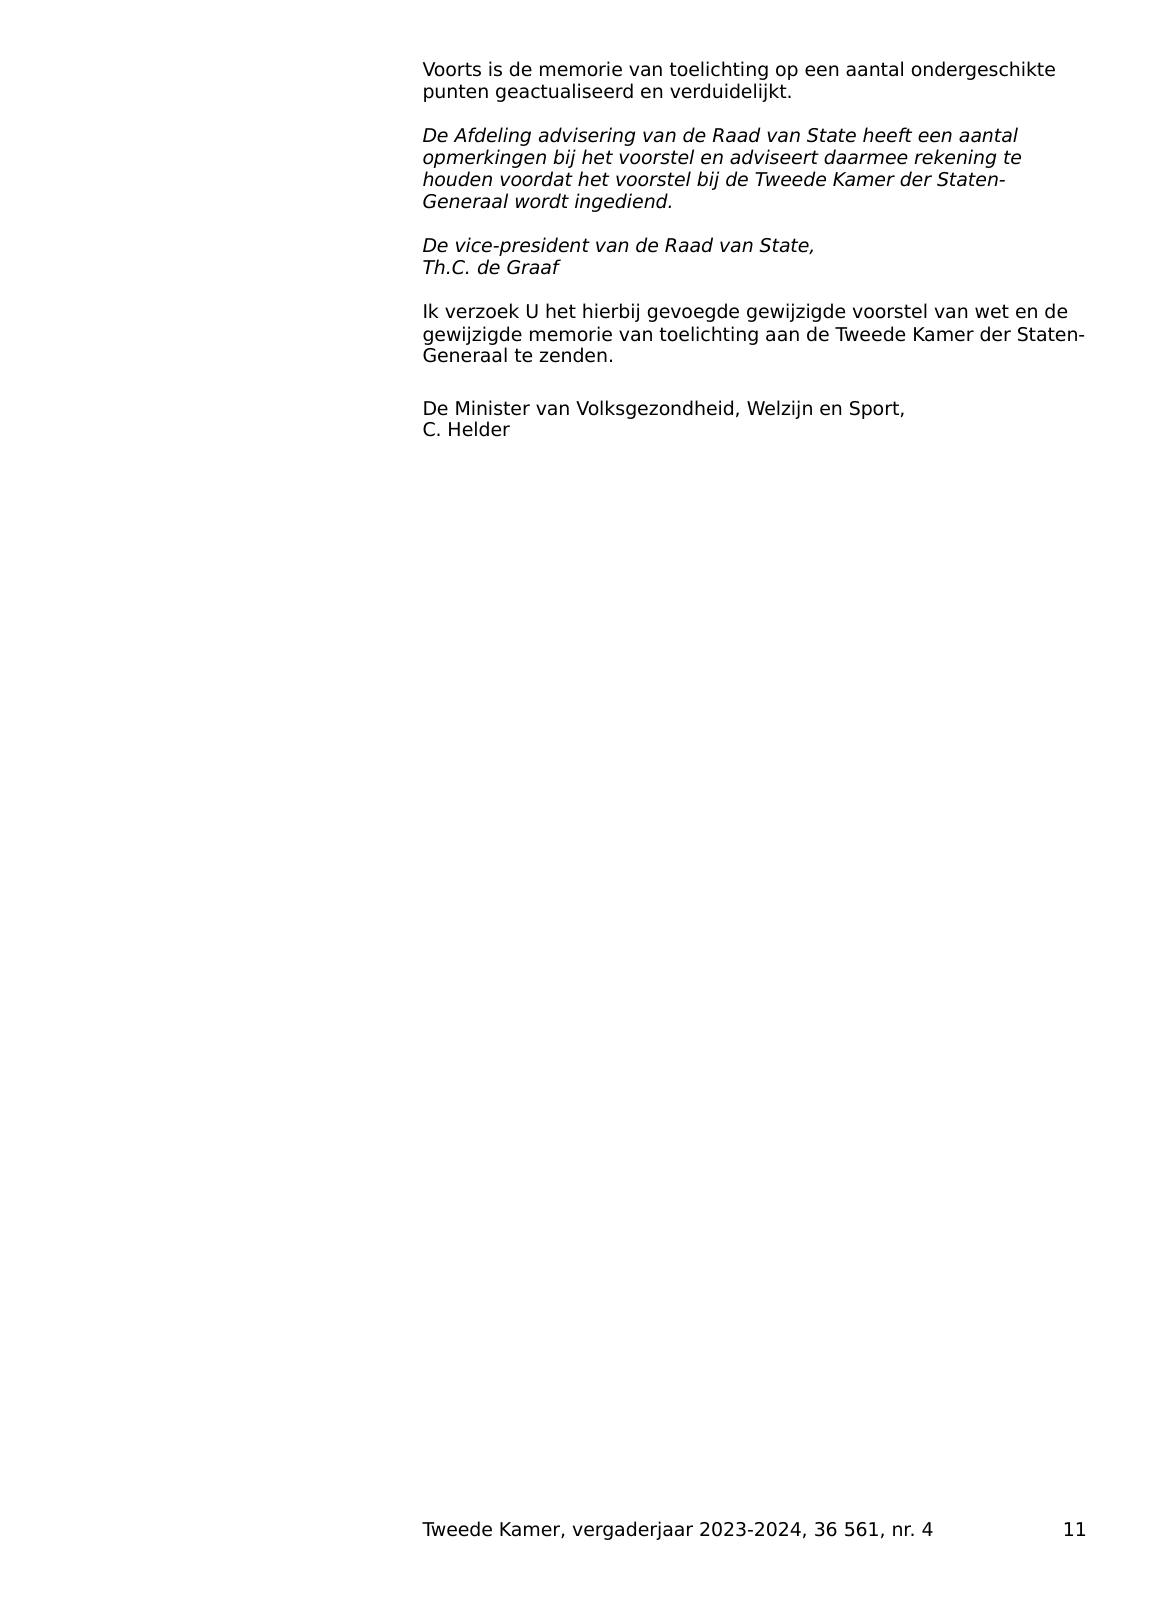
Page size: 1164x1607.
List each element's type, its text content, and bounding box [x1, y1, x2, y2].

text De vice-president van de Raad van State, [422, 235, 1087, 257]
text Th.C. de Graaf [422, 257, 1087, 279]
text De Minister van Volksgezondheid, Welzijn en Sport, C. Helder [422, 397, 1087, 441]
text De Afdeling advisering van de Raad van State heeft een aantal opmerkingen bij het voorstel en adviseert daarmee rekening te houden voordat het voorstel bij de Tweede Kamer der Staten-Generaal wordt ingediend. [422, 125, 1087, 213]
text Ik verzoek U het hierbij gevoegde gewijzigde voorstel van wet en de gewijzigde memorie van toelichting aan de Tweede Kamer der Staten-Generaal te zenden. [422, 301, 1087, 367]
text Voorts is de memorie van toelichting op een aantal ondergeschikte punten geactualiseerd en verduidelijkt. [422, 59, 1087, 103]
